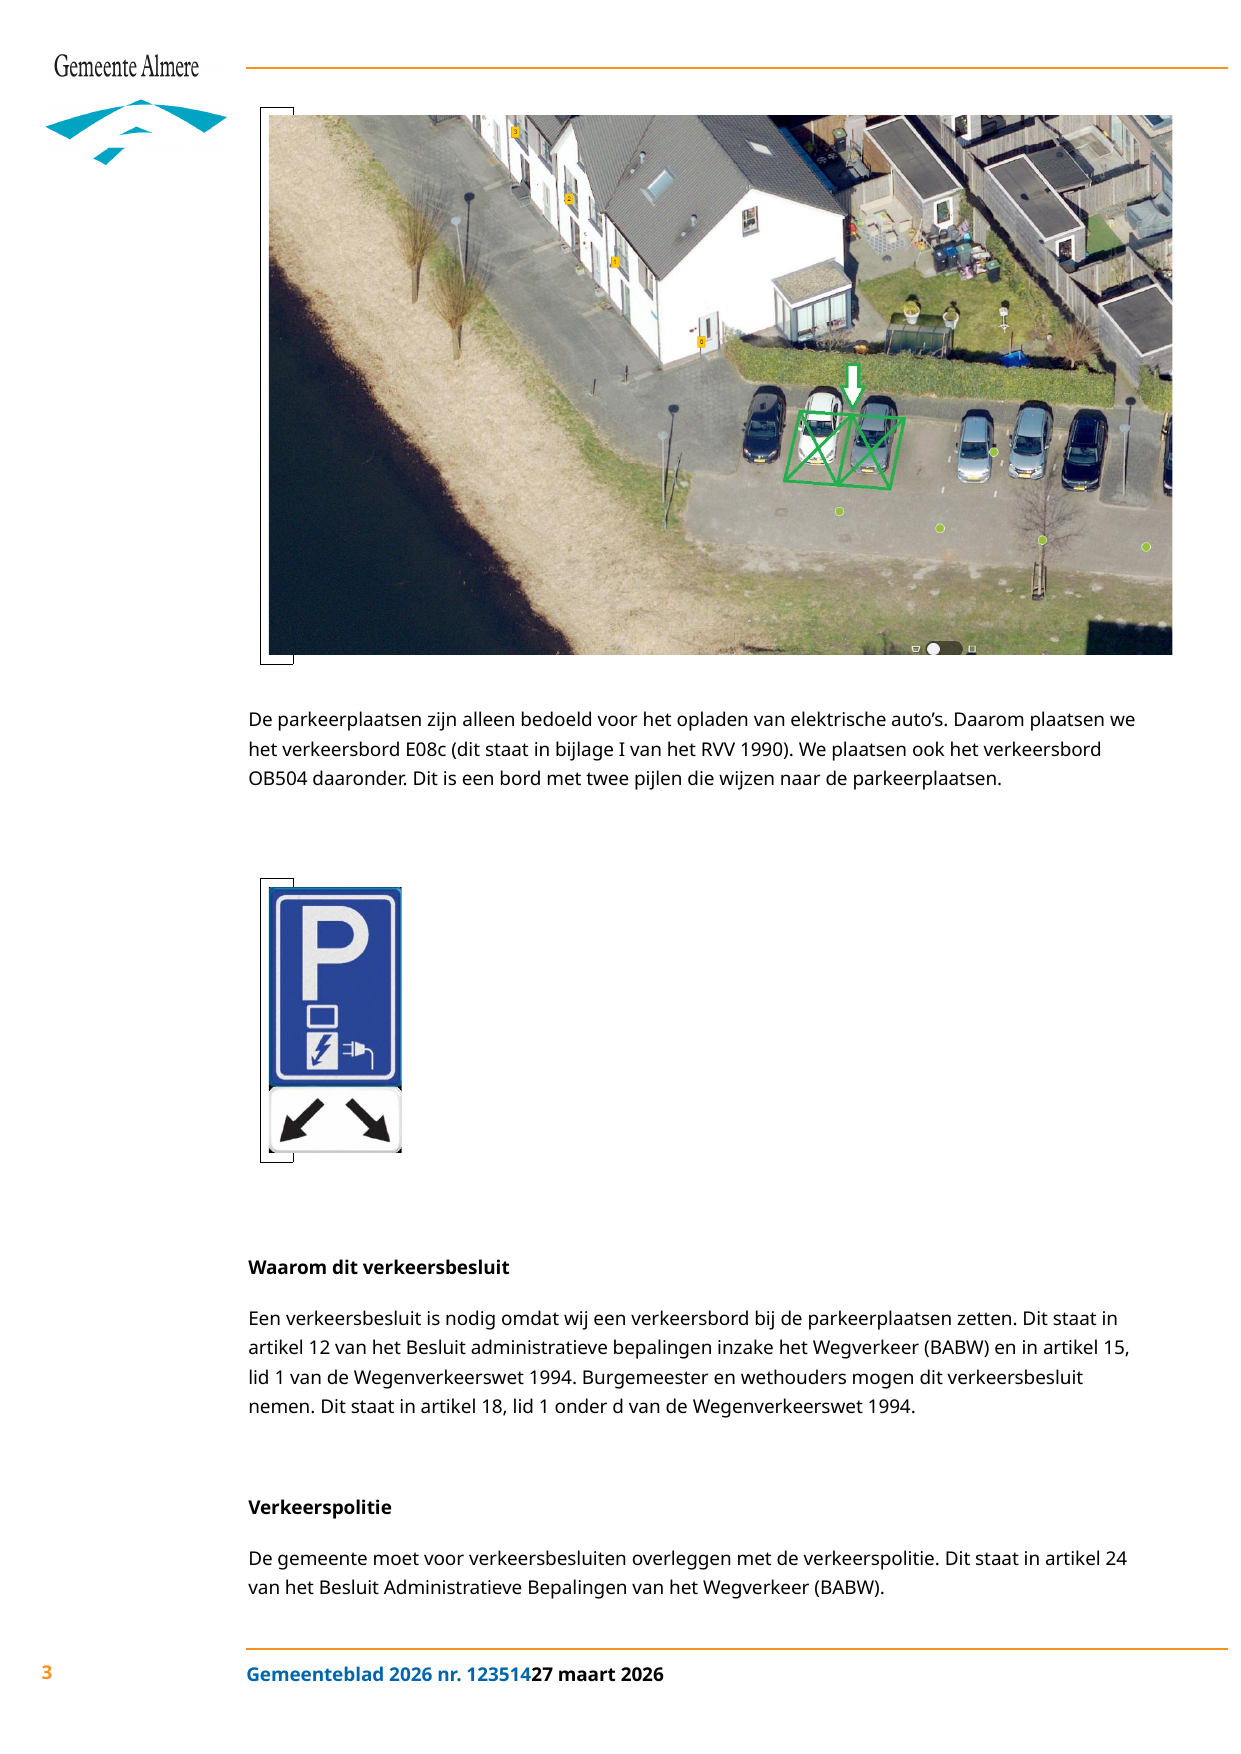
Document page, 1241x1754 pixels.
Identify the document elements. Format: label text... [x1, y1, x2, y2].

text Verkeerspolitie [248, 1494, 1152, 1520]
text Een verkeersbesluit is nodig omdat wij een verkeersbord bij de parkeerplaatsen zetten. Dit staat in artikel 12 van het Besluit administratieve bepalingen inzake het Wegverkeer (BABW) en in artikel 15, lid 1 van de Wegenverkeerswet 1994. Burgemeester en wethouders mogen dit verkeersbesluit nemen. Dit staat in artikel 18, lid 1 onder d van de Wegenverkeerswet 1994. [248, 1305, 1152, 1419]
picture [268, 115, 1173, 655]
text De gemeente moet voor verkeersbesluiten overleggen met de verkeerspolitie. Dit staat in artikel 24 van het Besluit Administratieve Bepalingen van het Wegverkeer (BABW). [248, 1545, 1152, 1600]
text Waarom dit verkeersbesluit [248, 1254, 1152, 1280]
picture [41, 47, 231, 172]
text De parkeerplaatsen zijn alleen bedoeld voor het opladen van elektrische auto’s. Daarom plaatsen we het verkeersbord E08c (dit staat in bijlage I van het RVV 1990). We plaatsen ook het verkeersbord OB504 daaronder. Dit is een bord met twee pijlen die wijzen naar de parkeerplaatsen. [248, 706, 1152, 791]
picture [268, 887, 402, 1153]
